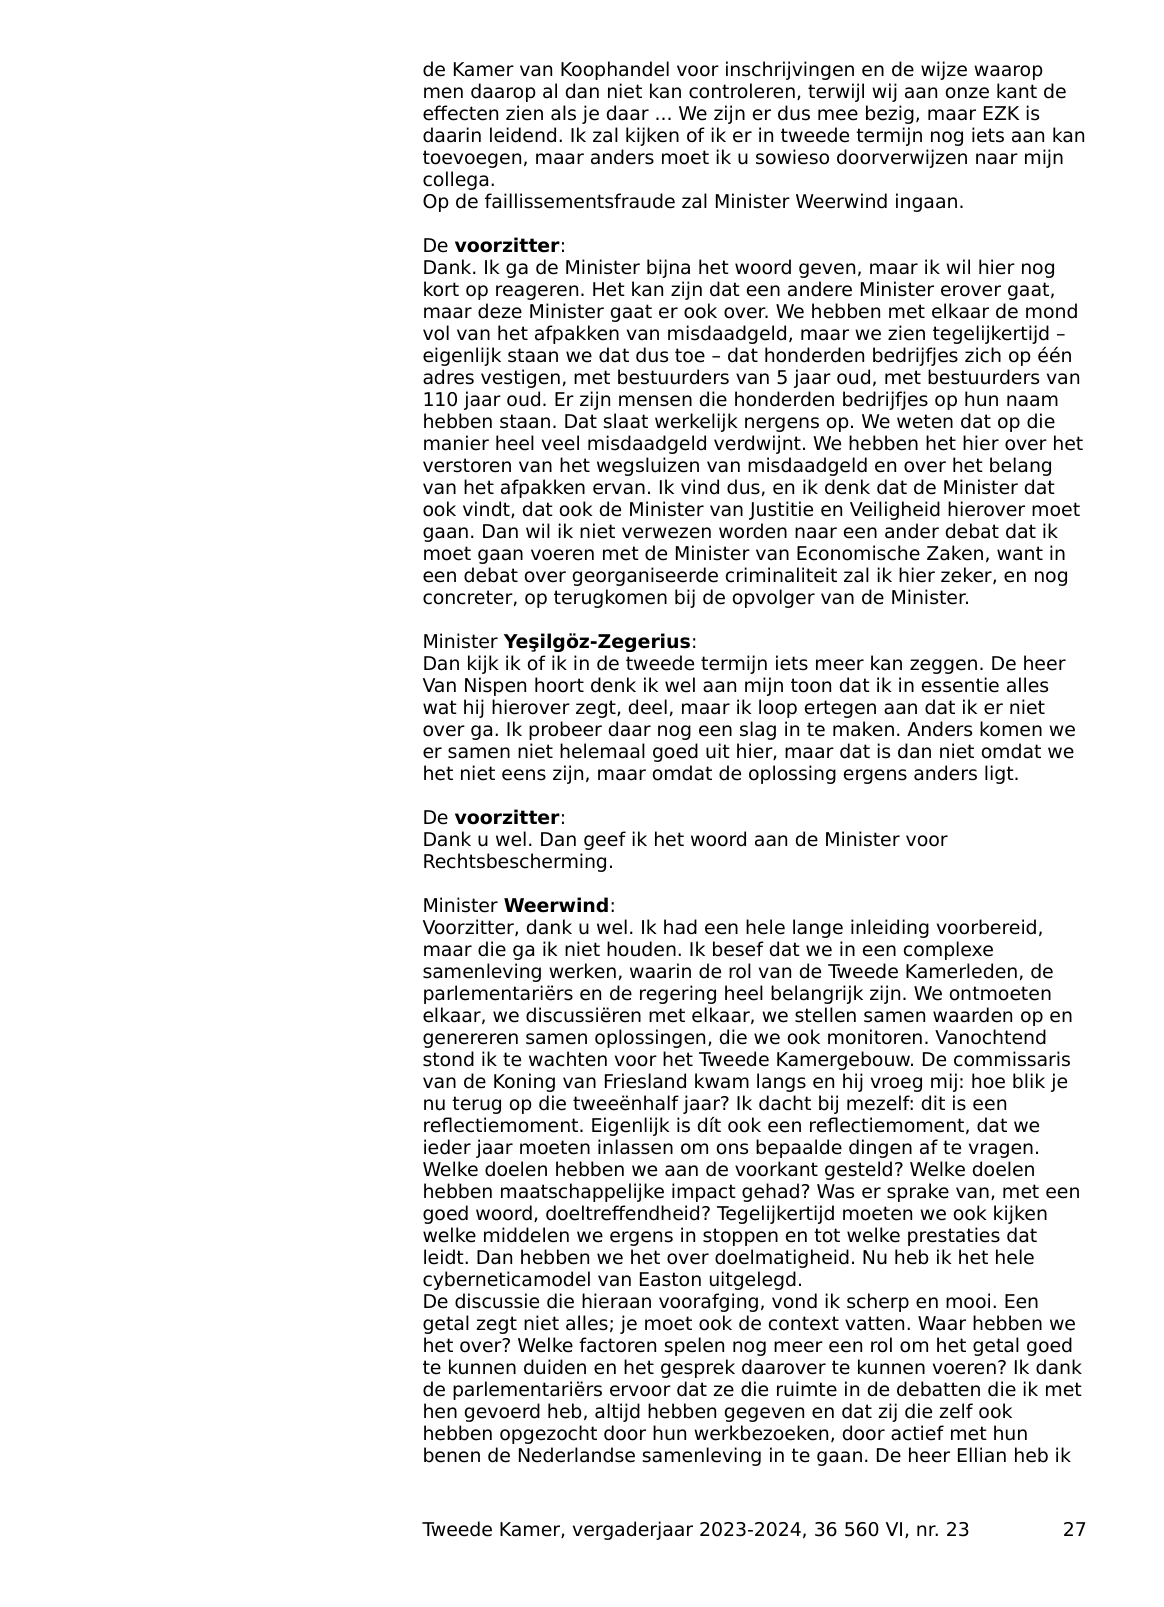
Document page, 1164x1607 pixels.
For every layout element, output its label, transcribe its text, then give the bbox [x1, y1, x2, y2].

text Voorzitter, dank u wel. Ik had een hele lange inleiding voorbereid, maar die ga ik niet houden. Ik besef dat we in een complexe samenleving werken, waarin de rol van de Tweede Kamerleden, de parlementariërs en de regering heel belangrijk zijn. We ontmoeten elkaar, we discussiëren met elkaar, we stellen samen waarden op en genereren samen oplossingen, die we ook monitoren. Vanochtend stond ik te wachten voor het Tweede Kamergebouw. De commissaris van de Koning van Friesland kwam langs en hij vroeg mij: hoe blik je nu terug op die tweeënhalf jaar? Ik dacht bij mezelf: dit is een reflectiemoment. Eigenlijk is dít ook een reflectiemoment, dat we ieder jaar moeten inlassen om ons bepaalde dingen af te vragen. Welke doelen hebben we aan de voorkant gesteld? Welke doelen hebben maatschappelijke impact gehad? Was er sprake van, met een goed woord, doeltreffendheid? Tegelijkertijd moeten we ook kijken welke middelen we ergens in stoppen en tot welke prestaties dat leidt. Dan hebben we het over doelmatigheid. Nu heb ik het hele cyberneticamodel van Easton uitgelegd. [422, 917, 1087, 1291]
text Dank. Ik ga de Minister bijna het woord geven, maar ik wil hier nog kort op reageren. Het kan zijn dat een andere Minister erover gaat, maar deze Minister gaat er ook over. We hebben met elkaar de mond vol van het afpakken van misdaadgeld, maar we zien tegelijkertijd – eigenlijk staan we dat dus toe – dat honderden bedrijfjes zich op één adres vestigen, met bestuurders van 5 jaar oud, met bestuurders van 110 jaar oud. Er zijn mensen die honderden bedrijfjes op hun naam hebben staan. Dat slaat werkelijk nergens op. We weten dat op die manier heel veel misdaadgeld verdwijnt. We hebben het hier over het verstoren van het wegsluizen van misdaadgeld en over het belang van het afpakken ervan. Ik vind dus, en ik denk dat de Minister dat ook vindt, dat ook de Minister van Justitie en Veiligheid hierover moet gaan. Dan wil ik niet verwezen worden naar een ander debat dat ik moet gaan voeren met de Minister van Economische Zaken, want in een debat over georganiseerde criminaliteit zal ik hier zeker, en nog concreter, op terugkomen bij de opvolger van de Minister. [422, 257, 1087, 609]
text Dank u wel. Dan geef ik het woord aan de Minister voor Rechtsbescherming. [422, 829, 1087, 873]
text De voorzitter: [422, 807, 1087, 829]
text Op de faillissementsfraude zal Minister Weerwind ingaan. [422, 191, 1087, 213]
text De voorzitter: [422, 235, 1087, 257]
text Minister Yeşilgöz-Zegerius: [422, 631, 1087, 653]
text de Kamer van Koophandel voor inschrijvingen en de wijze waarop men daarop al dan niet kan controleren, terwijl wij aan onze kant de effecten zien als je daar ... We zijn er dus mee bezig, maar EZK is daarin leidend. Ik zal kijken of ik er in tweede termijn nog iets aan kan toevoegen, maar anders moet ik u sowieso doorverwijzen naar mijn collega. [422, 59, 1087, 191]
text De discussie die hieraan voorafging, vond ik scherp en mooi. Een getal zegt niet alles; je moet ook de context vatten. Waar hebben we het over? Welke factoren spelen nog meer een rol om het getal goed te kunnen duiden en het gesprek daarover te kunnen voeren? Ik dank de parlementariërs ervoor dat ze die ruimte in de debatten die ik met hen gevoerd heb, altijd hebben gegeven en dat zij die zelf ook hebben opgezocht door hun werkbezoeken, door actief met hun benen de Nederlandse samenleving in te gaan. De heer Ellian heb ik [422, 1291, 1087, 1467]
text Dan kijk ik of ik in de tweede termijn iets meer kan zeggen. De heer Van Nispen hoort denk ik wel aan mijn toon dat ik in essentie alles wat hij hierover zegt, deel, maar ik loop ertegen aan dat ik er niet over ga. Ik probeer daar nog een slag in te maken. Anders komen we er samen niet helemaal goed uit hier, maar dat is dan niet omdat we het niet eens zijn, maar omdat de oplossing ergens anders ligt. [422, 653, 1087, 785]
text Minister Weerwind: [422, 895, 1087, 917]
